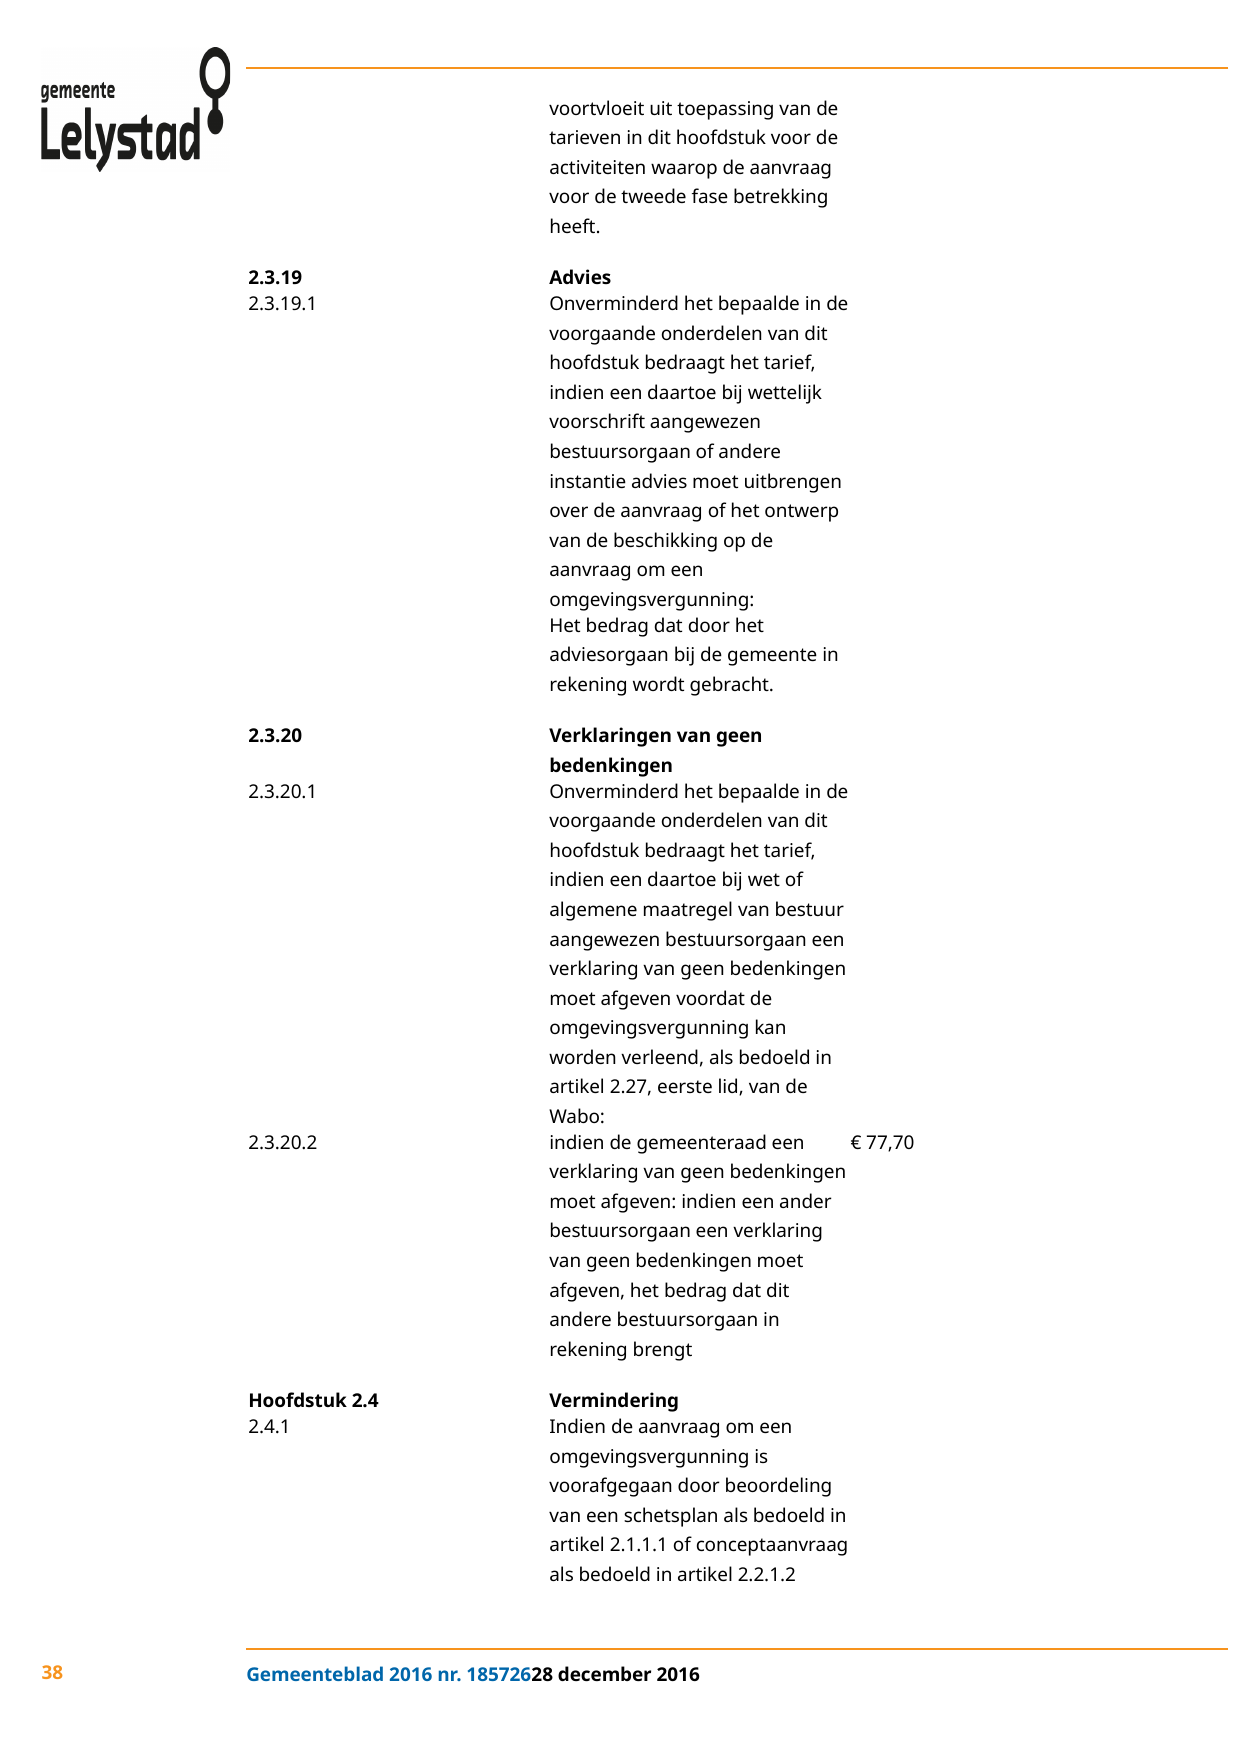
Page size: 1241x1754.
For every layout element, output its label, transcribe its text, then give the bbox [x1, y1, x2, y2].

table_cell [850, 1388, 1152, 1413]
table_cell Vermindering [549, 1388, 850, 1413]
table_cell voortvloeit uit toepassing van de tarieven in dit hoofdstuk voor de activiteiten waarop de aanvraag voor de tweede fase betrekking heeft. [549, 95, 850, 239]
table_cell 2.3.20 [248, 723, 549, 778]
table_cell Onverminderd het bepaalde in de voorgaande onderdelen van dit hoofdstuk bedraagt het tarief, indien een daartoe bij wet of algemene maatregel van bestuur aangewezen bestuursorgaan een verklaring van geen bedenkingen moet afgeven voordat de omgevingsvergunning kan worden verleend, als bedoeld in artikel 2.27, eerste lid, van de Wabo: [549, 778, 850, 1129]
table_cell [850, 612, 1152, 697]
table_cell [248, 697, 549, 722]
table_cell 2.3.20.2 [248, 1129, 549, 1362]
table_cell [850, 723, 1152, 778]
table_cell Indien de aanvraag om een omgevingsvergunning is voorafgegaan door beoordeling van een schetsplan als bedoeld in artikel 2.1.1.1 of conceptaanvraag als bedoeld in artikel 2.2.1.2 [549, 1413, 850, 1587]
table_cell € 77,70 [850, 1129, 1152, 1362]
table_cell [850, 1362, 1152, 1387]
table_cell [549, 239, 850, 264]
table_cell [850, 265, 1152, 290]
table_cell Het bedrag dat door het adviesorgaan bij de gemeente in rekening wordt gebracht. [549, 612, 850, 697]
table_cell [850, 239, 1152, 264]
table_cell [248, 612, 549, 697]
table_cell indien de gemeenteraad een verklaring van geen bedenkingen moet afgeven: indien een ander bestuursorgaan een verklaring van geen bedenkingen moet afgeven, het bedrag dat dit andere bestuursorgaan in rekening brengt [549, 1129, 850, 1362]
table_cell Verklaringen van geen bedenkingen [549, 723, 850, 778]
table_cell [850, 1413, 1152, 1587]
table_cell [850, 697, 1152, 722]
table_cell [549, 697, 850, 722]
table_cell [850, 95, 1152, 239]
picture [41, 47, 231, 172]
table_cell Advies [549, 265, 850, 290]
table_cell 2.3.19.1 [248, 290, 549, 612]
table_cell [248, 1362, 549, 1387]
table_cell [850, 290, 1152, 612]
table_cell [549, 1362, 850, 1387]
table_cell 2.3.19 [248, 265, 549, 290]
table_cell Hoofdstuk 2.4 [248, 1388, 549, 1413]
table_cell 2.4.1 [248, 1413, 549, 1587]
table_cell [248, 95, 549, 239]
table_cell [248, 239, 549, 264]
table_cell [850, 778, 1152, 1129]
table_cell 2.3.20.1 [248, 778, 549, 1129]
table_cell Onverminderd het bepaalde in de voorgaande onderdelen van dit hoofdstuk bedraagt het tarief, indien een daartoe bij wettelijk voorschrift aangewezen bestuursorgaan of andere instantie advies moet uitbrengen over de aanvraag of het ontwerp van de beschikking op de aanvraag om een omgevingsvergunning: [549, 290, 850, 612]
